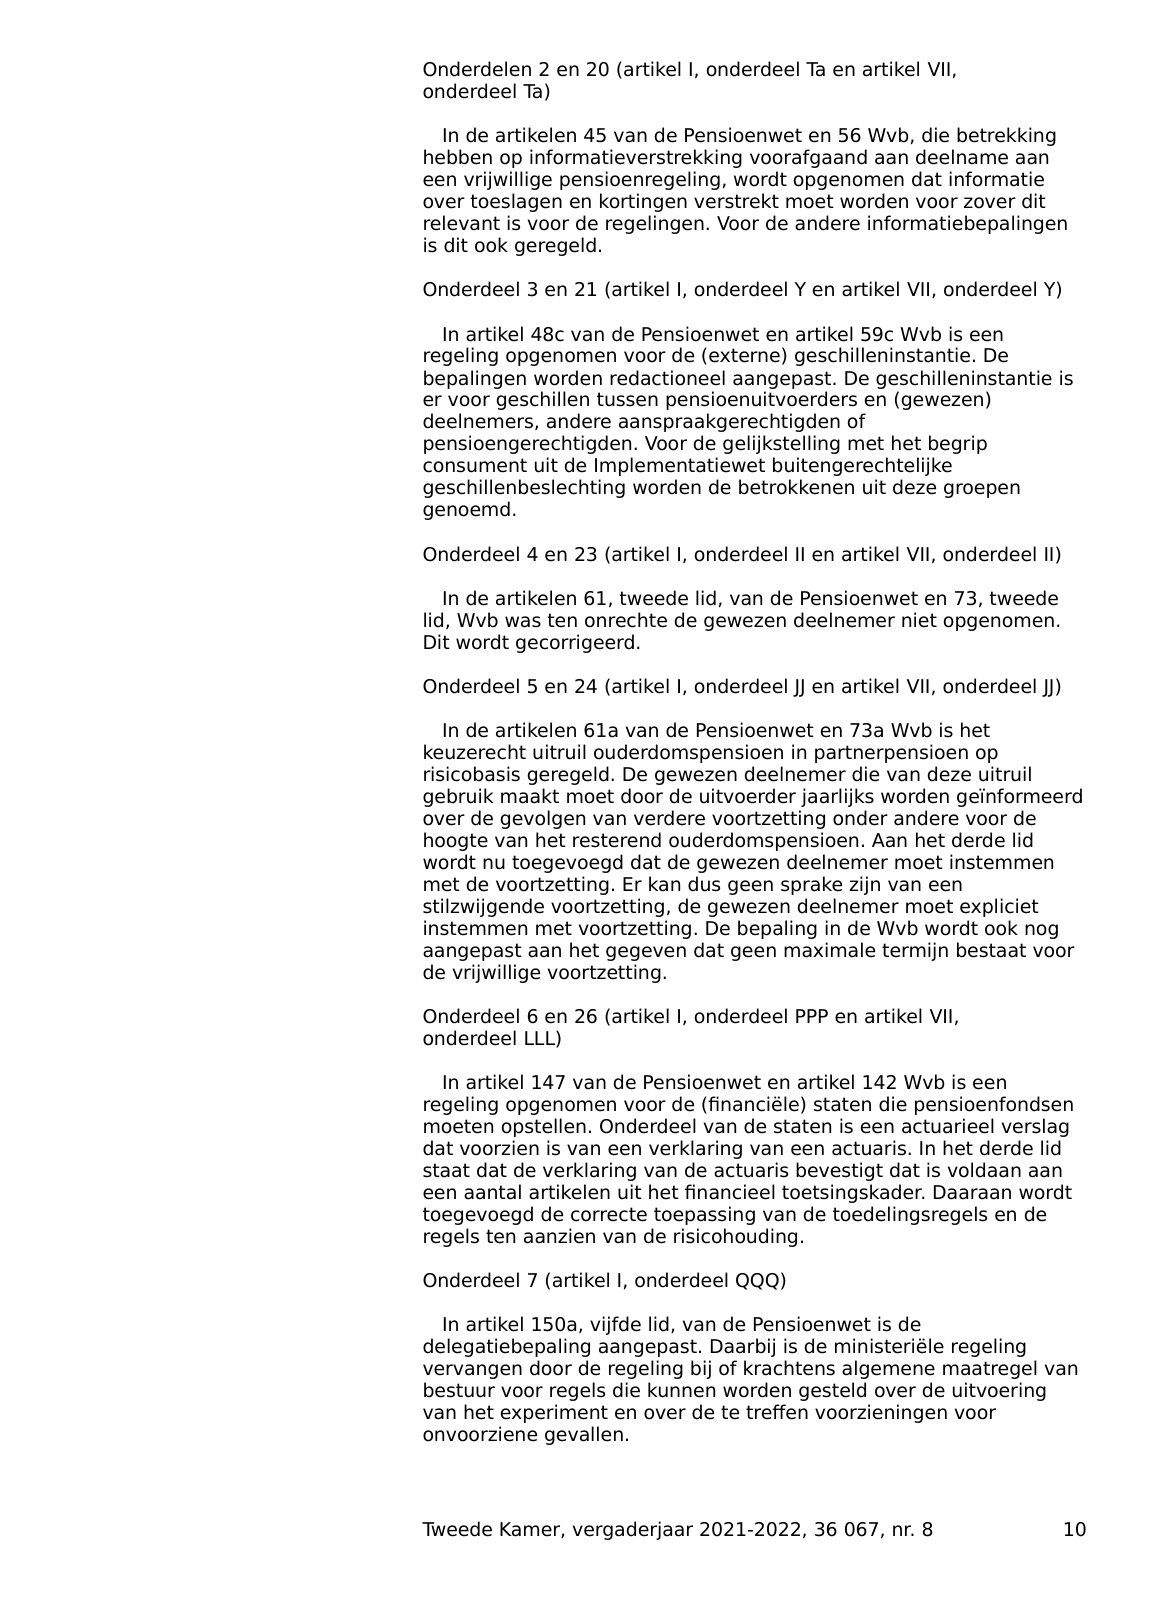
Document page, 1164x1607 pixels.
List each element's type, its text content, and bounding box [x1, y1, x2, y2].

subtitle Onderdeel 5 en 24 (artikel I, onderdeel JJ en artikel VII, onderdeel JJ) [422, 676, 1087, 698]
text In artikel 48c van de Pensioenwet en artikel 59c Wvb is een regeling opgenomen voor de (externe) geschilleninstantie. De bepalingen worden redactioneel aangepast. De geschilleninstantie is er voor geschillen tussen pensioenuitvoerders en (gewezen) deelnemers, andere aanspraakgerechtigden of pensioengerechtigden. Voor de gelijkstelling met het begrip consument uit de Implementatiewet buitengerechtelijke geschillenbeslechting worden de betrokkenen uit deze groepen genoemd. [422, 323, 1087, 521]
text In artikel 147 van de Pensioenwet en artikel 142 Wvb is een regeling opgenomen voor de (financiële) staten die pensioenfondsen moeten opstellen. Onderdeel van de staten is een actuarieel verslag dat voorzien is van een verklaring van een actuaris. In het derde lid staat dat de verklaring van de actuaris bevestigt dat is voldaan aan een aantal artikelen uit het financieel toetsingskader. Daaraan wordt toegevoegd de correcte toepassing van de toedelingsregels en de regels ten aanzien van de risicohouding. [422, 1072, 1087, 1248]
subtitle Onderdeel 4 en 23 (artikel I, onderdeel II en artikel VII, onderdeel II) [422, 543, 1087, 565]
subtitle Onderdeel 3 en 21 (artikel I, onderdeel Y en artikel VII, onderdeel Y) [422, 279, 1087, 301]
subtitle Onderdeel 7 (artikel I, onderdeel QQQ) [422, 1270, 1087, 1292]
text In artikel 150a, vijfde lid, van de Pensioenwet is de delegatiebepaling aangepast. Daarbij is de ministeriële regeling vervangen door de regeling bij of krachtens algemene maatregel van bestuur voor regels die kunnen worden gesteld over de uitvoering van het experiment en over de te treffen voorzieningen voor onvoorziene gevallen. [422, 1314, 1087, 1446]
subtitle Onderdeel 6 en 26 (artikel I, onderdeel PPP en artikel VII, onderdeel LLL) [422, 1006, 1087, 1050]
text In de artikelen 45 van de Pensioenwet en 56 Wvb, die betrekking hebben op informatieverstrekking voorafgaand aan deelname aan een vrijwillige pensioenregeling, wordt opgenomen dat informatie over toeslagen en kortingen verstrekt moet worden voor zover dit relevant is voor de regelingen. Voor de andere informatiebepalingen is dit ook geregeld. [422, 125, 1087, 257]
text In de artikelen 61a van de Pensioenwet en 73a Wvb is het keuzerecht uitruil ouderdomspensioen in partnerpensioen op risicobasis geregeld. De gewezen deelnemer die van deze uitruil gebruik maakt moet door de uitvoerder jaarlijks worden geïnformeerd over de gevolgen van verdere voortzetting onder andere voor de hoogte van het resterend ouderdomspensioen. Aan het derde lid wordt nu toegevoegd dat de gewezen deelnemer moet instemmen met de voortzetting. Er kan dus geen sprake zijn van een stilzwijgende voortzetting, de gewezen deelnemer moet expliciet instemmen met voortzetting. De bepaling in de Wvb wordt ook nog aangepast aan het gegeven dat geen maximale termijn bestaat voor de vrijwillige voortzetting. [422, 720, 1087, 984]
text In de artikelen 61, tweede lid, van de Pensioenwet en 73, tweede lid, Wvb was ten onrechte de gewezen deelnemer niet opgenomen. Dit wordt gecorrigeerd. [422, 588, 1087, 653]
subtitle Onderdelen 2 en 20 (artikel I, onderdeel Ta en artikel VII, onderdeel Ta) [422, 59, 1087, 103]
